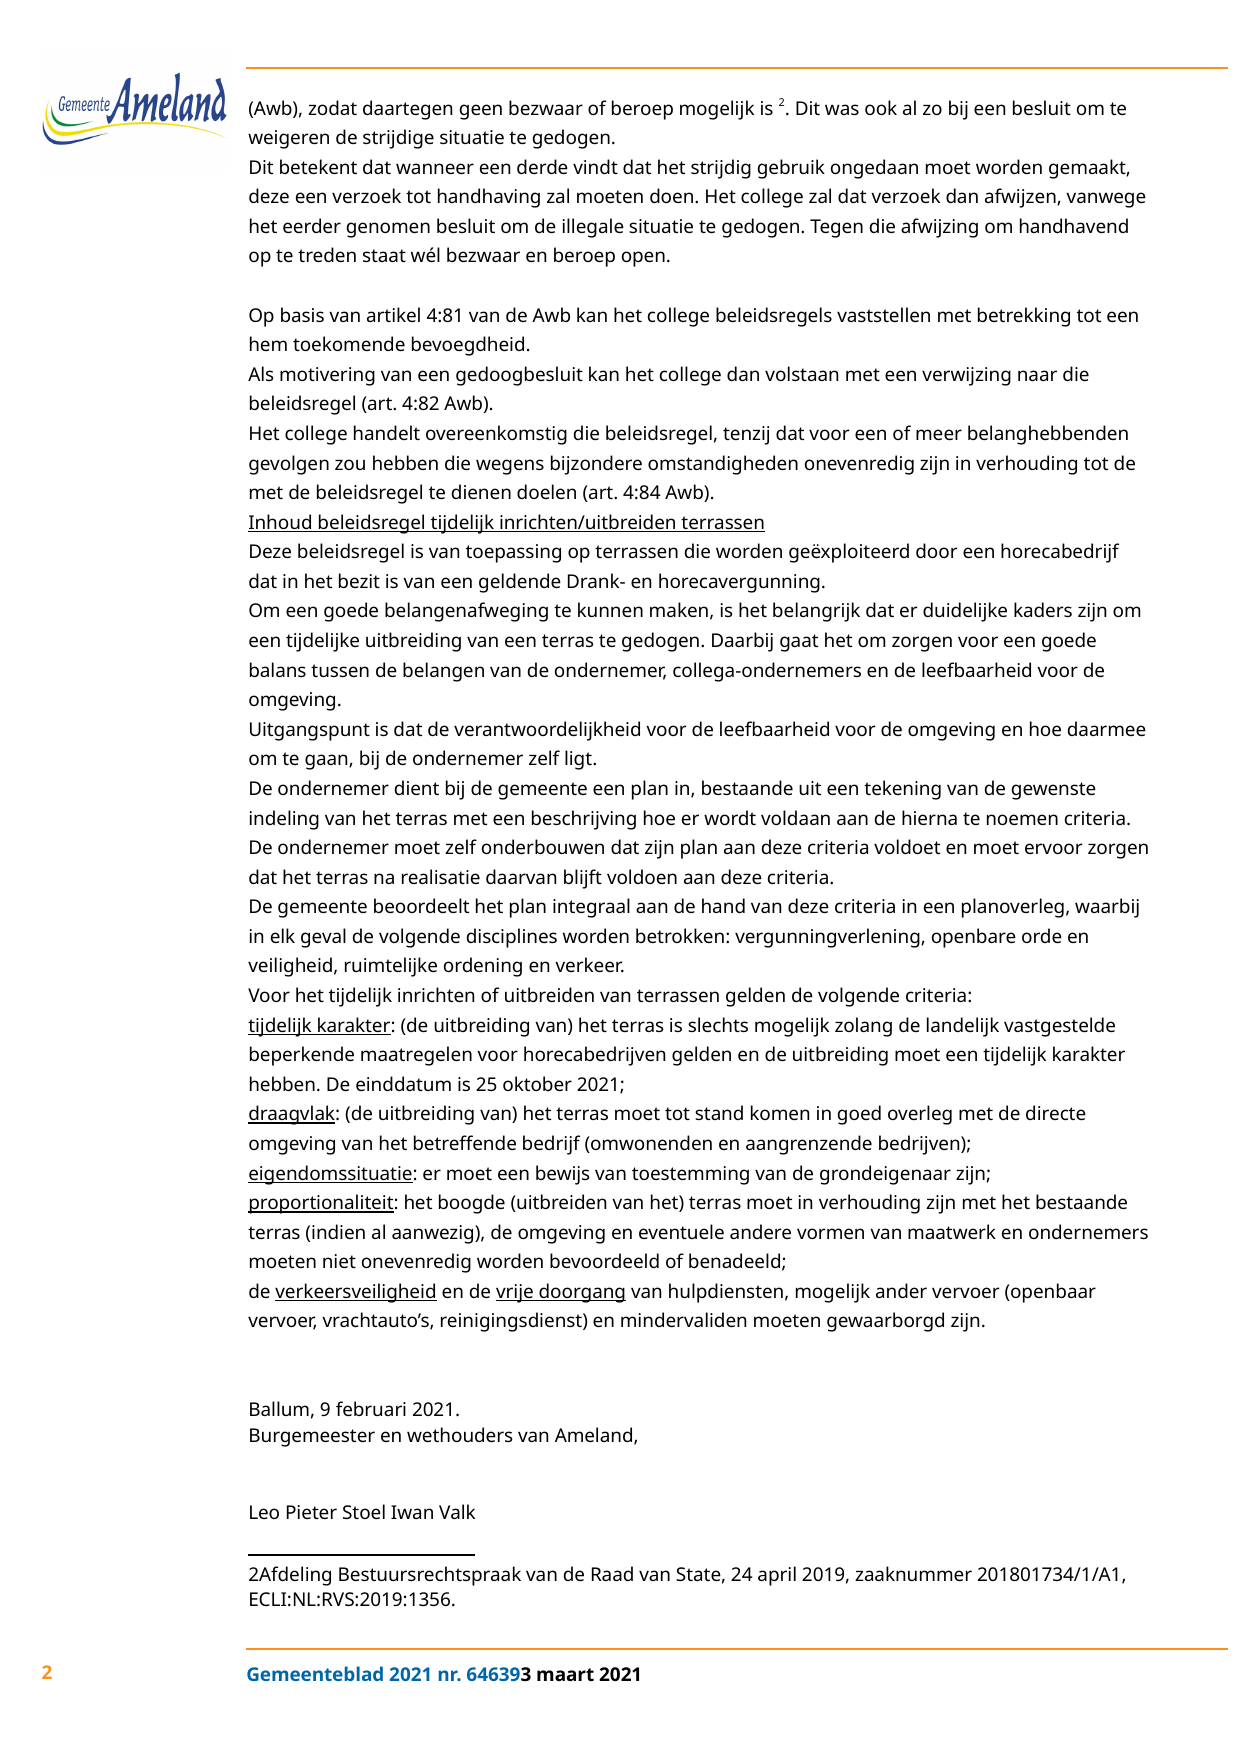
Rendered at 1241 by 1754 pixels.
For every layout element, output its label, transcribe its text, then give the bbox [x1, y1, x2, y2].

text Om een goede belangenafweging te kunnen maken, is het belangrijk dat er duidelijke kaders zijn om een tijdelijke uitbreiding van een terras te gedogen. Daarbij gaat het om zorgen voor een goede balans tussen de belangen van de ondernemer, collega-ondernemers en de leefbaarheid voor de omgeving. [248, 598, 1152, 712]
text Burgemeester en wethouders van Ameland, [248, 1422, 1152, 1448]
text De ondernemer moet zelf onderbouwen dat zijn plan aan deze criteria voldoet en moet ervoor zorgen dat het terras na realisatie daarvan blijft voldoen aan deze criteria. [248, 834, 1152, 890]
text Als motivering van een gedoogbesluit kan het college dan volstaan met een verwijzing naar die beleidsregel (art. 4:82 Awb). [248, 361, 1152, 416]
text Het college handelt overeenkomstig die beleidsregel, tenzij dat voor een of meer belanghebbenden gevolgen zou hebben die wegens bijzondere omstandigheden onevenredig zijn in verhouding tot de met de beleidsregel te dienen doelen (art. 4:84 Awb). [248, 420, 1152, 505]
text Inhoud beleidsregel tijdelijk inrichten/uitbreiden terrassen [248, 509, 1152, 535]
text Op basis van artikel 4:81 van de Awb kan het college beleidsregels vaststellen met betrekking tot een hem toekomende bevoegdheid. [248, 302, 1152, 357]
text Dit betekent dat wanneer een derde vindt dat het strijdig gebruik ongedaan moet worden gemaakt, deze een verzoek tot handhaving zal moeten doen. Het college zal dat verzoek dan afwijzen, vanwege het eerder genomen besluit om de illegale situatie te gedogen. Tegen die afwijzing om handhavend op te treden staat wél bezwaar en beroep open. [248, 154, 1152, 268]
text de verkeersveiligheid en de vrije doorgang van hulpdiensten, mogelijk ander vervoer (openbaar vervoer, vrachtauto’s, reinigingsdienst) en mindervaliden moeten gewaarborgd zijn. [248, 1278, 1152, 1333]
text draagvlak: (de uitbreiding van) het terras moet tot stand komen in goed overleg met de directe omgeving van het betreffende bedrijf (omwonenden en aangrenzende bedrijven); [248, 1101, 1152, 1156]
text eigendomssituatie: er moet een bewijs van toestemming van de grondeigenaar zijn; [248, 1160, 1152, 1186]
text Deze beleidsregel is van toepassing op terrassen die worden geëxploiteerd door een horecabedrijf dat in het bezit is van een geldende Drank- en horecavergunning. [248, 538, 1152, 594]
text Ballum, 9 februari 2021. [248, 1396, 1152, 1422]
text De gemeente beoordeelt het plan integraal aan de hand van deze criteria in een planoverleg, waarbij in elk geval de volgende disciplines worden betrokken: vergunningverlening, openbare orde en veiligheid, ruimtelijke ordening en verkeer. [248, 893, 1152, 978]
text Afdeling Bestuursrechtspraak van de Raad van State, 24 april 2019, zaaknummer 201801734/1/A1, ECLI:NL:RVS:2019:1356. [248, 1561, 1152, 1612]
picture [41, 47, 231, 172]
text De ondernemer dient bij de gemeente een plan in, bestaande uit een tekening van de gewenste indeling van het terras met een beschrijving hoe er wordt voldaan aan de hierna te noemen criteria. [248, 775, 1152, 831]
text Leo Pieter Stoel Iwan Valk [248, 1499, 1152, 1525]
text tijdelijk karakter: (de uitbreiding van) het terras is slechts mogelijk zolang de landelijk vastgestelde beperkende maatregelen voor horecabedrijven gelden en de uitbreiding moet een tijdelijk karakter hebben. De einddatum is 25 oktober 2021; [248, 1012, 1152, 1097]
text Voor het tijdelijk inrichten of uitbreiden van terrassen gelden de volgende criteria: [248, 982, 1152, 1008]
text (Awb), zodat daartegen geen bezwaar of beroep mogelijk is . Dit was ook al zo bij een besluit om te weigeren de strijdige situatie te gedogen. [248, 95, 1152, 150]
text Uitgangspunt is dat de verantwoordelijkheid voor de leefbaarheid voor de omgeving en hoe daarmee om te gaan, bij de ondernemer zelf ligt. [248, 716, 1152, 771]
text proportionaliteit: het boogde (uitbreiden van het) terras moet in verhouding zijn met het bestaande terras (indien al aanwezig), de omgeving en eventuele andere vormen van maatwerk en ondernemers moeten niet onevenredig worden bevoordeeld of benadeeld; [248, 1189, 1152, 1274]
